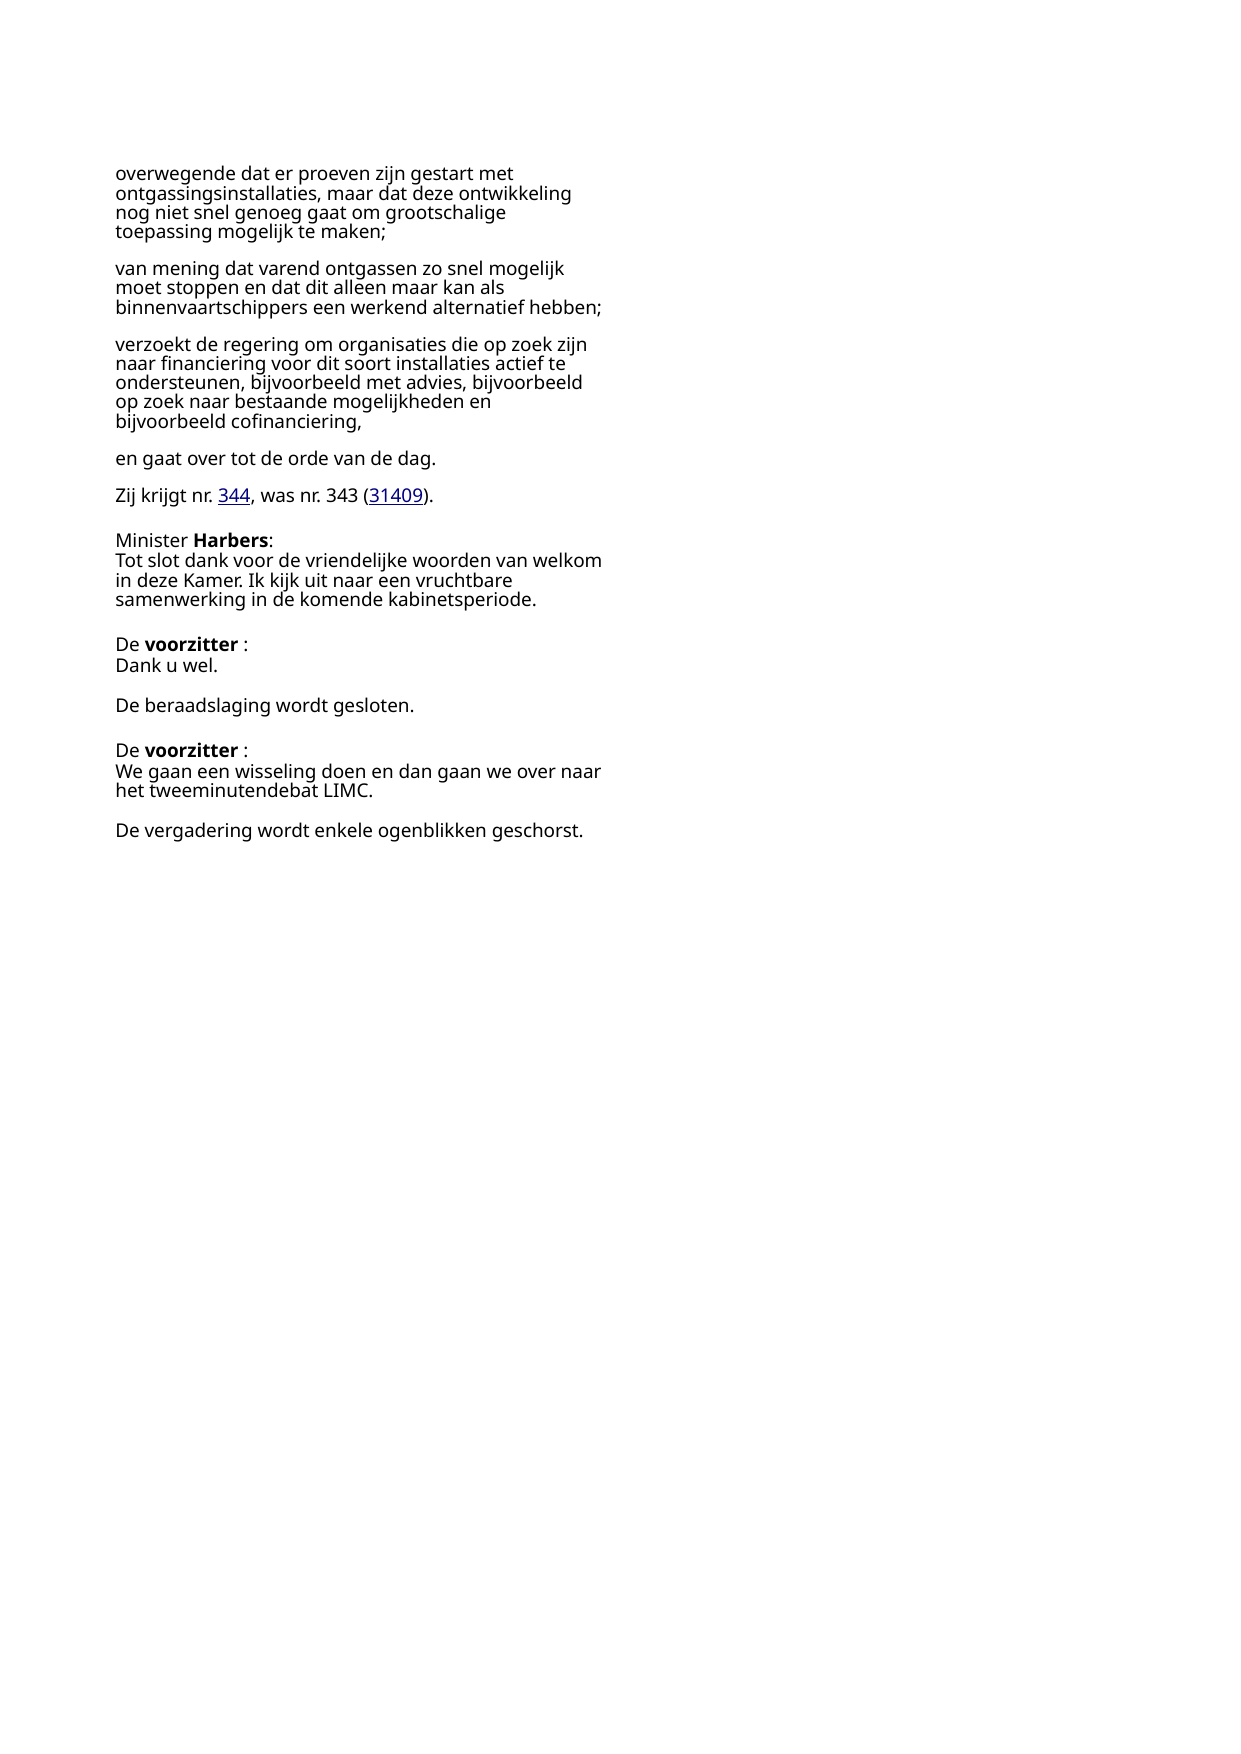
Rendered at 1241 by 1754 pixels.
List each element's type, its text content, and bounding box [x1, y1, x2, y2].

text Dank u wel. [115, 657, 605, 676]
text De voorzitter : [115, 631, 605, 657]
text De vergadering wordt enkele ogenblikken geschorst. [115, 822, 605, 841]
text De voorzitter : [115, 737, 605, 763]
text overwegende dat er proeven zijn gestart met ontgassingsinstallaties, maar dat deze ontwikkeling nog niet snel genoeg gaat om grootschalige toepassing mogelijk te maken; [115, 165, 605, 242]
text van mening dat varend ontgassen zo snel mogelijk moet stoppen en dat dit alleen maar kan als binnenvaartschippers een werkend alternatief hebben; [115, 260, 605, 318]
text Zij krijgt nr. 344, was nr. 343 (31409). [115, 487, 605, 506]
text De beraadslaging wordt gesloten. [115, 697, 605, 716]
text We gaan een wisseling doen en dan gaan we over naar het tweeminutendebat LIMC. [115, 763, 605, 801]
text Minister Harbers: [115, 527, 605, 552]
text Tot slot dank voor de vriendelijke woorden van welkom in deze Kamer. Ik kijk uit naar een vruchtbare samenwerking in de komende kabinetsperiode. [115, 552, 605, 610]
text verzoekt de regering om organisaties die op zoek zijn naar financiering voor dit soort installaties actief te ondersteunen, bijvoorbeeld met advies, bijvoorbeeld op zoek naar bestaande mogelijkheden en bijvoorbeeld cofinanciering, [115, 336, 605, 432]
text en gaat over tot de orde van de dag. [115, 450, 605, 469]
